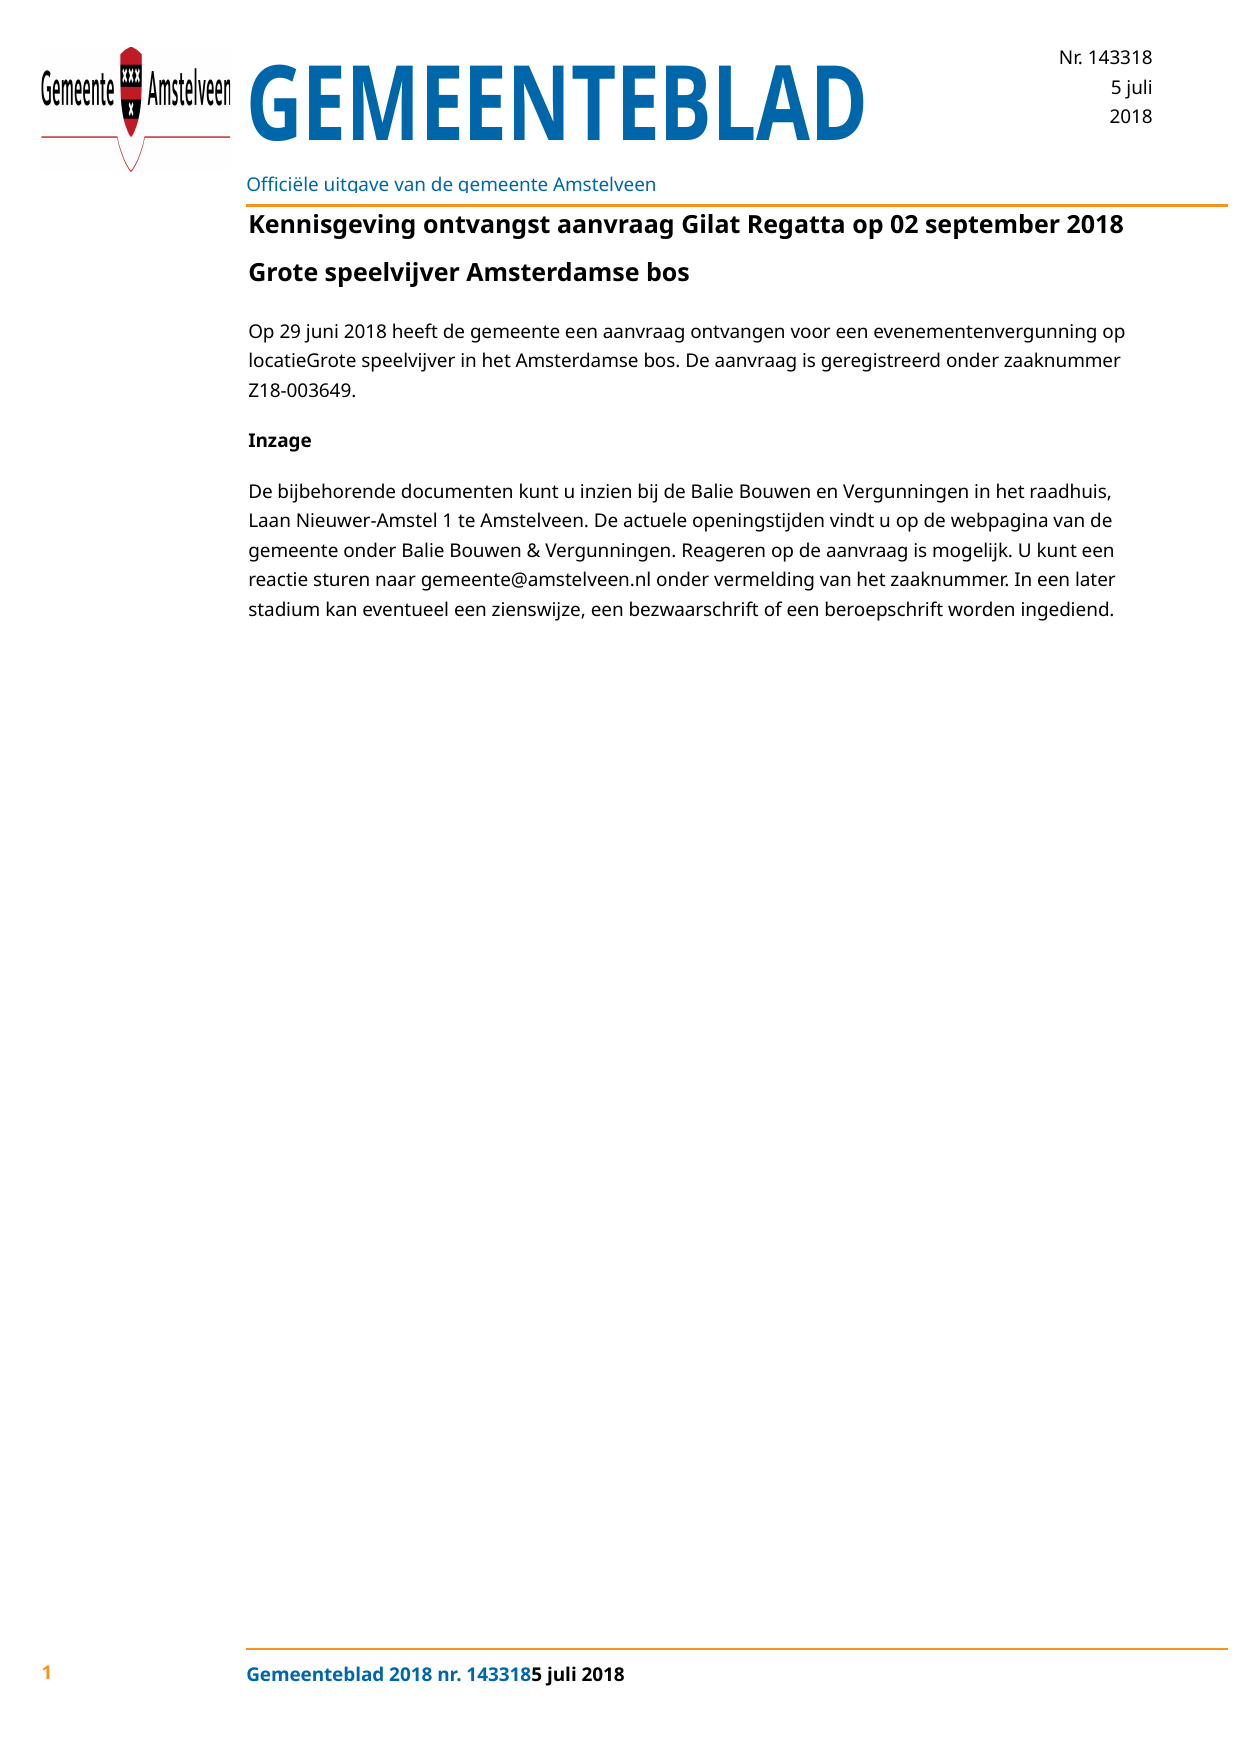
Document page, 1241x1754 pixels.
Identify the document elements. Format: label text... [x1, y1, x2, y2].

text Op 29 juni 2018 heeft de gemeente een aanvraag ontvangen voor een evenementenvergunning op locatieGrote speelvijver in het Amsterdamse bos. De aanvraag is geregistreerd onder zaaknummer Z18-003649. [248, 318, 1152, 403]
text Inzage [248, 427, 1152, 453]
text De bijbehorende documenten kunt u inzien bij de Balie Bouwen en Vergunningen in het raadhuis, Laan Nieuwer-Amstel 1 te Amstelveen. De actuele openingstijden vindt u op de webpagina van de gemeente onder Balie Bouwen & Vergunningen. Reageren op de aanvraag is mogelijk. U kunt een reactie sturen naar gemeente@amstelveen.nl onder vermelding van het zaaknummer. In een later stadium kan eventueel een zienswijze, een bezwaarschrift of een beroepschrift worden ingediend. [248, 478, 1152, 622]
picture [41, 47, 231, 172]
text Kennisgeving ontvangst aanvraag Gilat Regatta op 02 september 2018 Grote speelvijver Amsterdamse bos [248, 207, 1152, 288]
